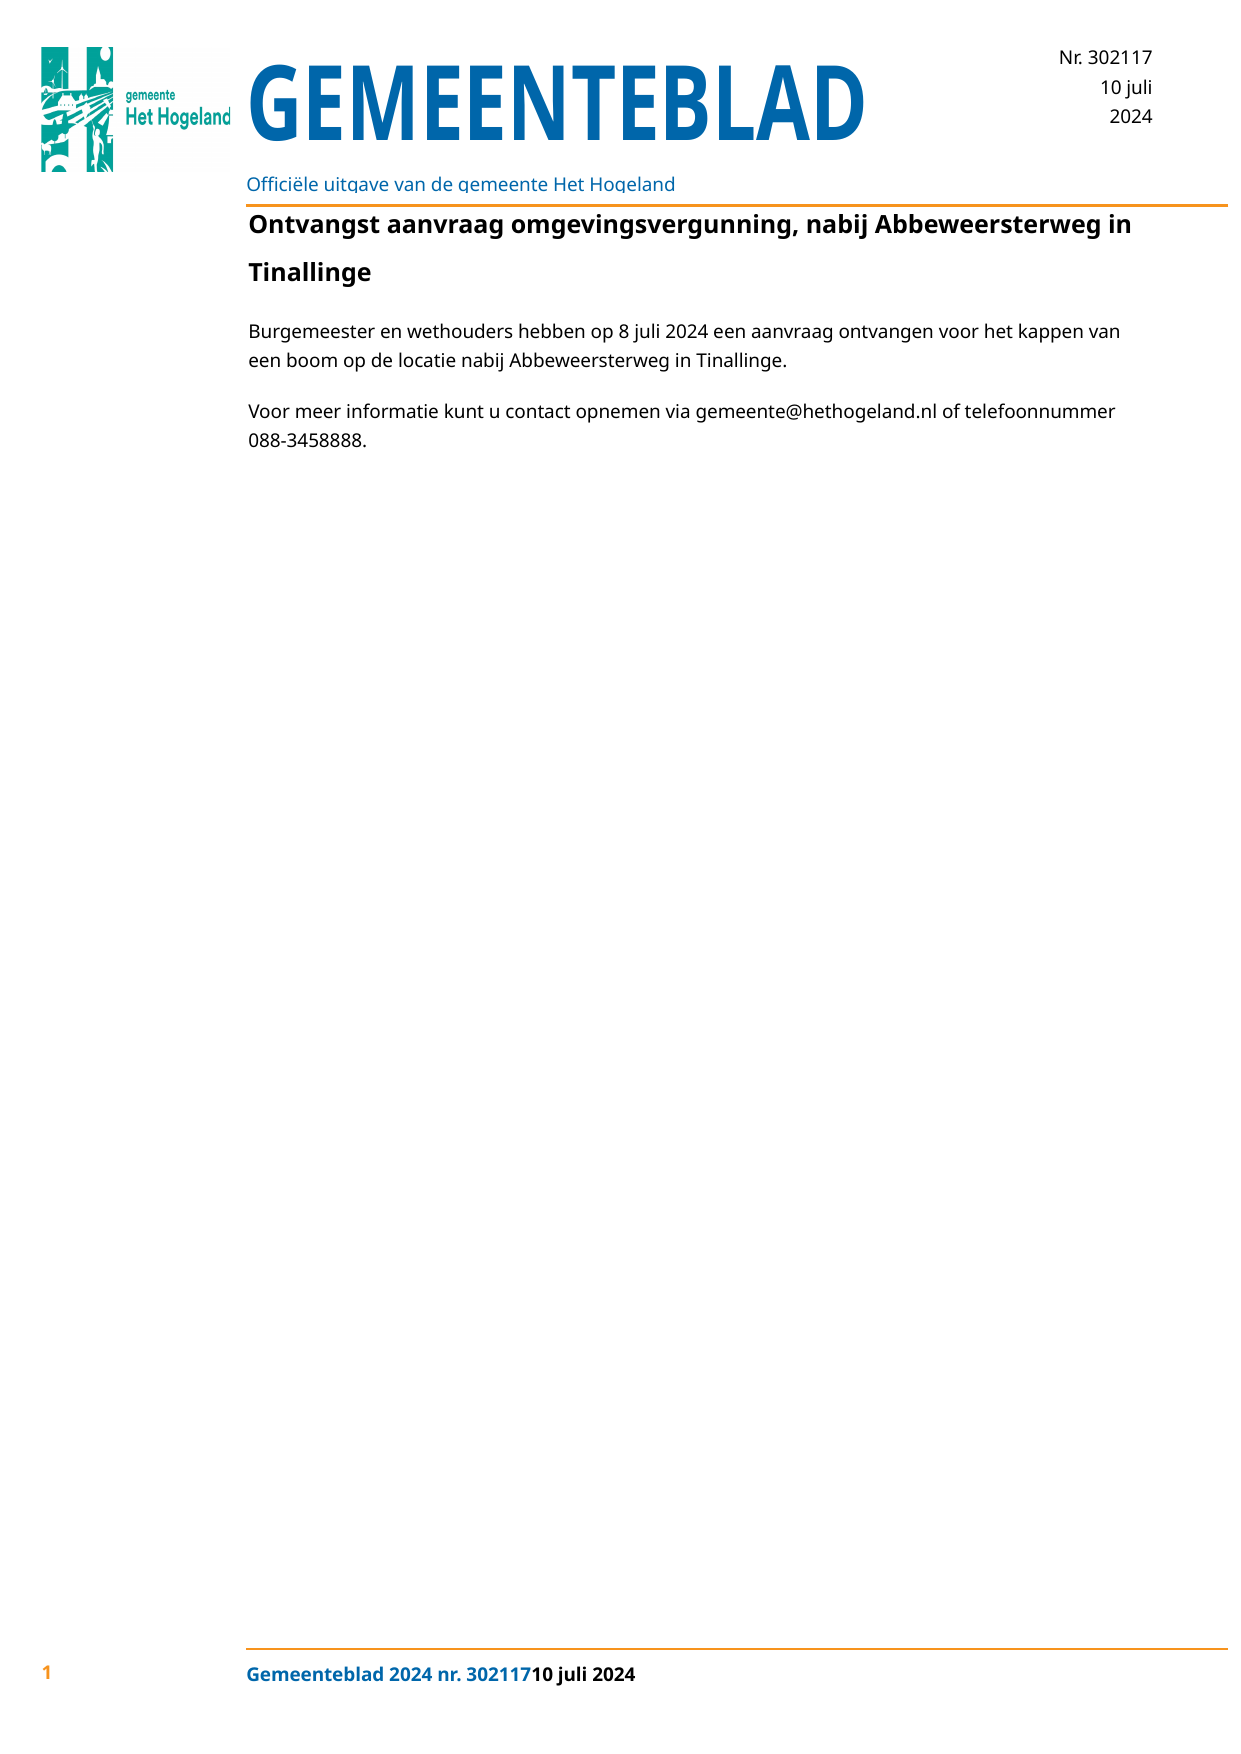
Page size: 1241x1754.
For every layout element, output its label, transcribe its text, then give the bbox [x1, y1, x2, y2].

picture [41, 47, 231, 172]
text Burgemeester en wethouders hebben op 8 juli 2024 een aanvraag ontvangen voor het kappen van een boom op de locatie nabij Abbeweersterweg in Tinallinge. [248, 318, 1152, 373]
text Voor meer informatie kunt u contact opnemen via gemeente@hethogeland.nl of telefoonnummer 088-3458888. [248, 398, 1152, 453]
text Ontvangst aanvraag omgevingsvergunning, nabij Abbeweersterweg in Tinallinge [248, 207, 1152, 288]
